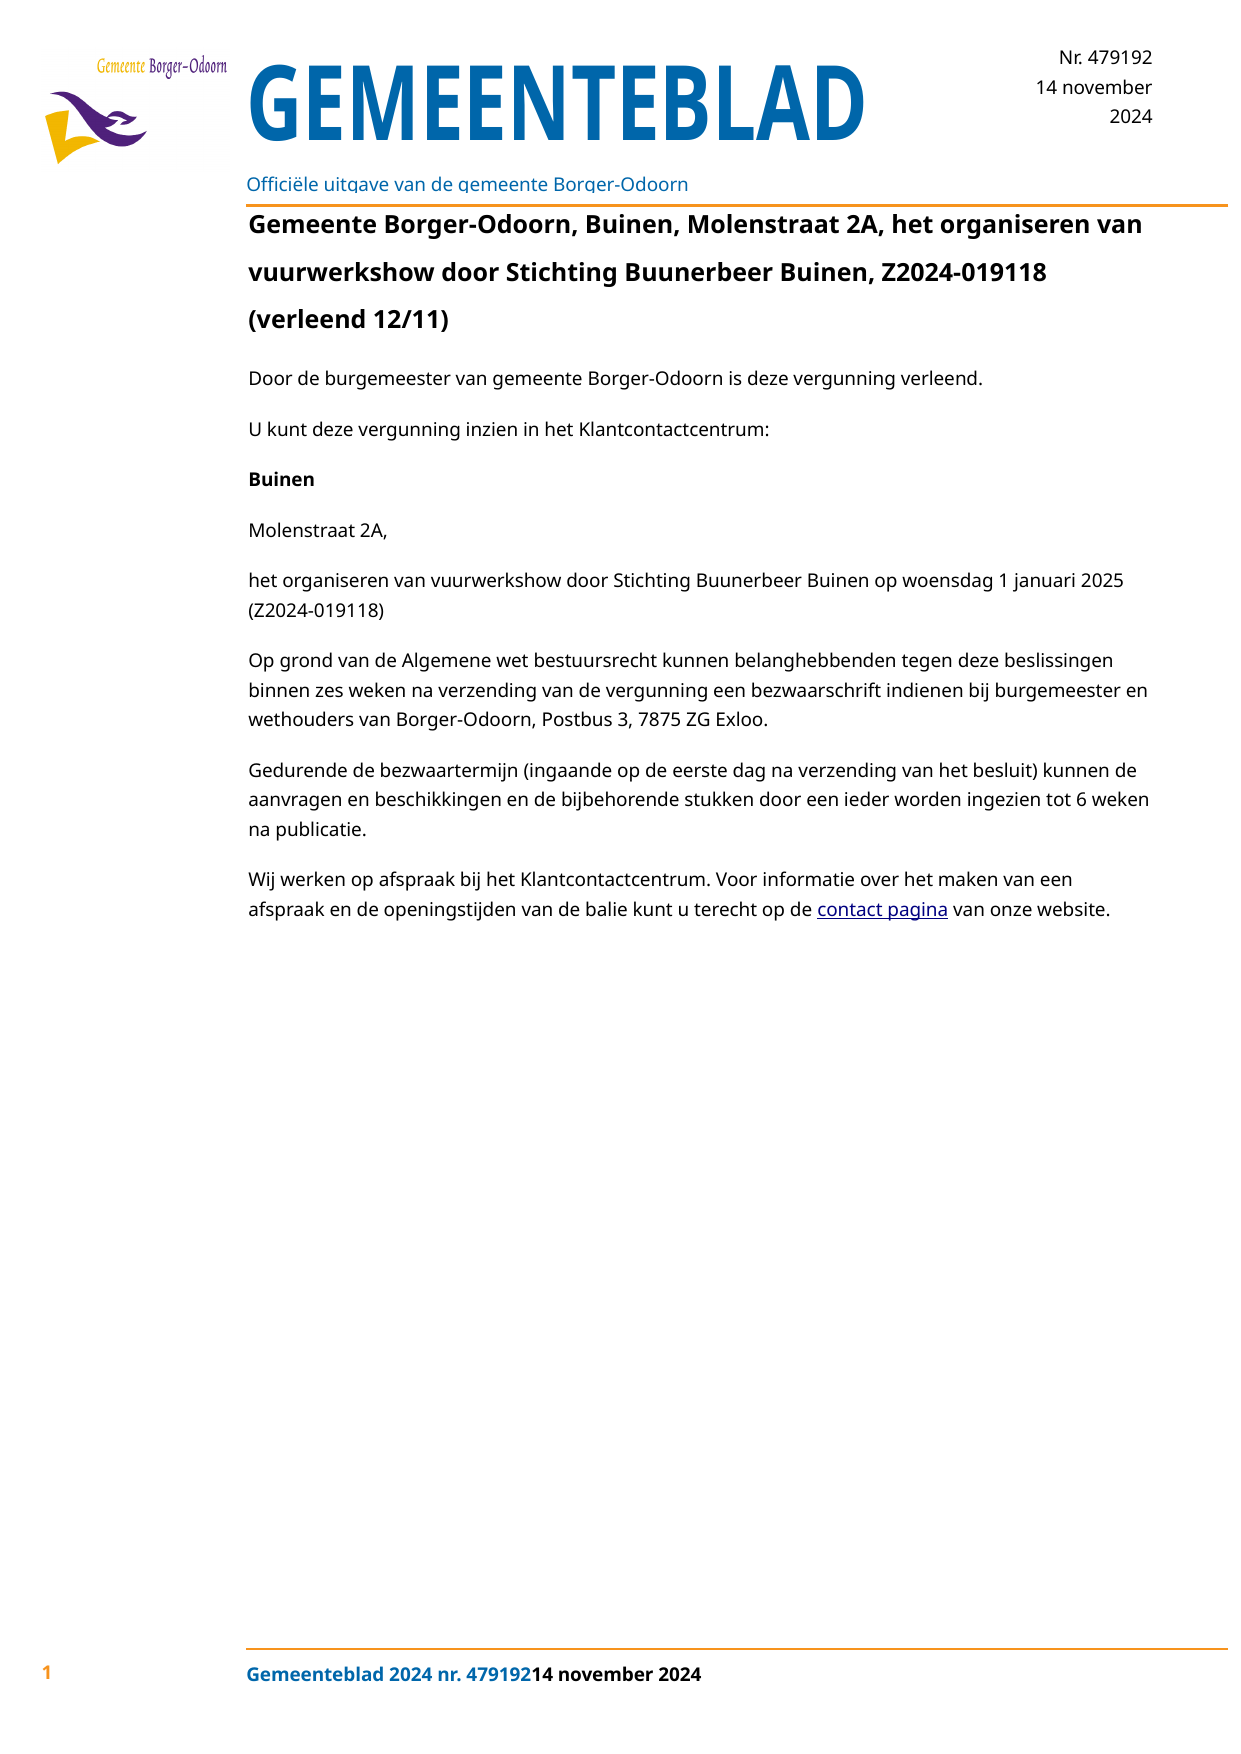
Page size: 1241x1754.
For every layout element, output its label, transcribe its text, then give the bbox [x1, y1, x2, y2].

text Op grond van de Algemene wet bestuursrecht kunnen belanghebbenden tegen deze beslissingen binnen zes weken na verzending van de vergunning een bezwaarschrift indienen bij burgemeester en wethouders van Borger-Odoorn, Postbus 3, 7875 ZG Exloo. [248, 647, 1152, 732]
text U kunt deze vergunning inzien in het Klantcontactcentrum: [248, 416, 1152, 442]
text Buinen [248, 466, 1152, 492]
text Gemeente Borger-Odoorn, Buinen, Molenstraat 2A, het organiseren van vuurwerkshow door Stichting Buunerbeer Buinen, Z2024-019118 (verleend 12/11) [248, 207, 1152, 336]
text Door de burgemeester van gemeente Borger-Odoorn is deze vergunning verleend. [248, 366, 1152, 391]
text Wij werken op afspraak bij het Klantcontactcentrum. Voor informatie over het maken van een afspraak en de openingstijden van de balie kunt u terecht op de contact pagina van onze website. [248, 866, 1152, 922]
text Gedurende de bezwaartermijn (ingaande op de eerste dag na verzending van het besluit) kunnen de aanvragen en beschikkingen en de bijbehorende stukken door een ieder worden ingezien tot 6 weken na publicatie. [248, 757, 1152, 842]
text het organiseren van vuurwerkshow door Stichting Buunerbeer Buinen op woensdag 1 januari 2025 (Z2024-019118) [248, 567, 1152, 622]
text Molenstraat 2A, [248, 517, 1152, 542]
picture [41, 47, 231, 172]
